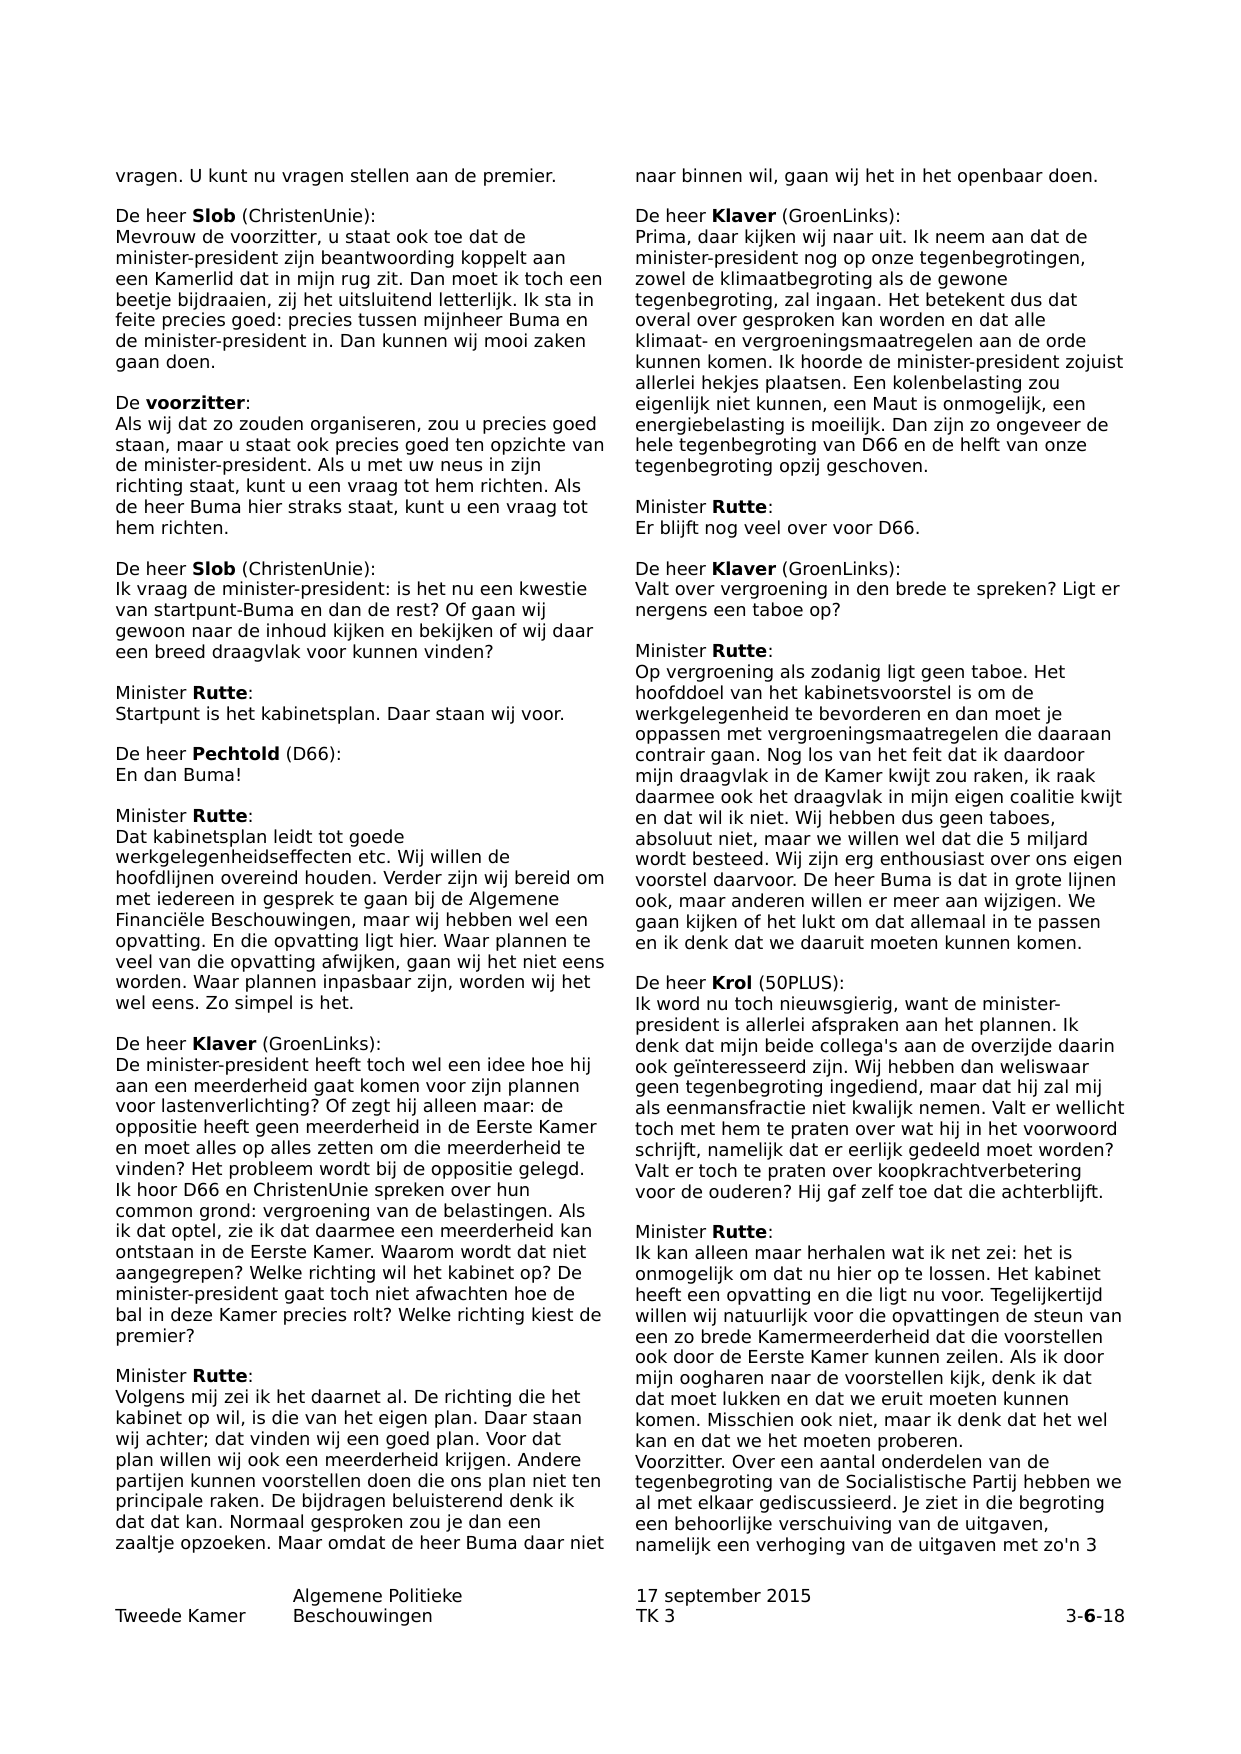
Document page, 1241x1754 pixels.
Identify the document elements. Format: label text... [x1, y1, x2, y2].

text Er blijft nog veel over voor D66. [635, 518, 1125, 538]
text Op vergroening als zodanig ligt geen taboe. Het hoofddoel van het kabinetsvoorstel is om de werkgelegenheid te bevorderen en dan moet je oppassen met vergroeningsmaatregelen die daaraan contrair gaan. Nog los van het feit dat ik daardoor mijn draagvlak in de Kamer kwijt zou raken, ik raak daarmee ook het draagvlak in mijn eigen coalitie kwijt en dat wil ik niet. Wij hebben dus geen taboes, absoluut niet, maar we willen wel dat die 5 miljard wordt besteed. Wij zijn erg enthousiast over ons eigen voorstel daarvoor. De heer Buma is dat in grote lijnen ook, maar anderen willen er meer aan wijzigen. We gaan kijken of het lukt om dat allemaal in te passen en ik denk dat we daaruit moeten kunnen komen. [635, 662, 1125, 953]
text Minister Rutte: [115, 806, 605, 826]
text Minister Rutte: [635, 641, 1125, 662]
text De heer Slob (ChristenUnie): [115, 558, 605, 579]
text vragen. U kunt nu vragen stellen aan de premier. [115, 165, 605, 186]
text Minister Rutte: [635, 497, 1125, 518]
text Ik vraag de minister-president: is het nu een kwestie van startpunt-Buma en dan de rest? Of gaan wij gewoon naar de inhoud kijken en bekijken of wij daar een breed draagvlak voor kunnen vinden? [115, 579, 605, 662]
text Prima, daar kijken wij naar uit. Ik neem aan dat de minister-president nog op onze tegenbegrotingen, zowel de klimaatbegroting als de gewone tegenbegroting, zal ingaan. Het betekent dus dat overal over gesproken kan worden en dat alle klimaat- en vergroeningsmaatregelen aan de orde kunnen komen. Ik hoorde de minister-president zojuist allerlei hekjes plaatsen. Een kolenbelasting zou eigenlijk niet kunnen, een Maut is onmogelijk, een energiebelasting is moeilijk. Dan zijn zo ongeveer de hele tegenbegroting van D66 en de helft van onze tegenbegroting opzij geschoven. [635, 227, 1125, 477]
text Minister Rutte: [635, 1222, 1125, 1243]
text De heer Slob (ChristenUnie): [115, 206, 605, 227]
text De voorzitter: [115, 393, 605, 413]
text Mevrouw de voorzitter, u staat ook toe dat de minister-president zijn beantwoording koppelt aan een Kamerlid dat in mijn rug zit. Dan moet ik toch een beetje bijdraaien, zij het uitsluitend letterlijk. Ik sta in feite precies goed: precies tussen mijnheer Buma en de minister-president in. Dan kunnen wij mooi zaken gaan doen. [115, 227, 605, 373]
text Minister Rutte: [115, 682, 605, 703]
text De minister-president heeft toch wel een idee hoe hij aan een meerderheid gaat komen voor zijn plannen voor lastenverlichting? Of zegt hij alleen maar: de oppositie heeft geen meerderheid in de Eerste Kamer en moet alles op alles zetten om die meerderheid te vinden? Het probleem wordt bij de oppositie gelegd. Ik hoor D66 en ChristenUnie spreken over hun common grond: vergroening van de belastingen. Als ik dat optel, zie ik dat daarmee een meerderheid kan ontstaan in de Eerste Kamer. Waarom wordt dat niet aangegrepen? Welke richting wil het kabinet op? De minister-president gaat toch niet afwachten hoe de bal in deze Kamer precies rolt? Welke richting kiest de premier? [115, 1054, 605, 1346]
text Volgens mij zei ik het daarnet al. De richting die het kabinet op wil, is die van het eigen plan. Daar staan wij achter; dat vinden wij een goed plan. Voor dat plan willen wij ook een meerderheid krijgen. Andere partijen kunnen voorstellen doen die ons plan niet ten principale raken. De bijdragen beluisterend denk ik dat dat kan. Normaal gesproken zou je dan een zaaltje opzoeken. Maar omdat de heer Buma daar niet [115, 1387, 605, 1554]
text Ik word nu toch nieuwsgierig, want de minister-president is allerlei afspraken aan het plannen. Ik denk dat mijn beide collega's aan de overzijde daarin ook geïnteresseerd zijn. Wij hebben dan weliswaar geen tegenbegroting ingediend, maar dat hij zal mij als eenmansfractie niet kwalijk nemen. Valt er wellicht toch met hem te praten over wat hij in het voorwoord schrijft, namelijk dat er eerlijk gedeeld moet worden? Valt er toch te praten over koopkrachtverbetering voor de ouderen? Hij gaf zelf toe dat die achterblijft. [635, 994, 1125, 1202]
text Als wij dat zo zouden organiseren, zou u precies goed staan, maar u staat ook precies goed ten opzichte van de minister-president. Als u met uw neus in zijn richting staat, kunt u een vraag tot hem richten. Als de heer Buma hier straks staat, kunt u een vraag tot hem richten. [115, 413, 605, 538]
text Minister Rutte: [115, 1366, 605, 1387]
text Startpunt is het kabinetsplan. Daar staan wij voor. [115, 703, 605, 724]
text Valt over vergroening in den brede te spreken? Ligt er nergens een taboe op? [635, 579, 1125, 621]
text Dat kabinetsplan leidt tot goede werkgelegenheidseffecten etc. Wij willen de hoofdlijnen overeind houden. Verder zijn wij bereid om met iedereen in gesprek te gaan bij de Algemene Financiële Beschouwingen, maar wij hebben wel een opvatting. En die opvatting ligt hier. Waar plannen te veel van die opvatting afwijken, gaan wij het niet eens worden. Waar plannen inpasbaar zijn, worden wij het wel eens. Zo simpel is het. [115, 826, 605, 1014]
text De heer Krol (50PLUS): [635, 973, 1125, 994]
text De heer Klaver (GroenLinks): [115, 1034, 605, 1054]
text De heer Klaver (GroenLinks): [635, 206, 1125, 227]
text De heer Klaver (GroenLinks): [635, 558, 1125, 579]
text De heer Pechtold (D66): [115, 744, 605, 765]
text Voorzitter. Over een aantal onderdelen van de tegenbegroting van de Socialistische Partij hebben we al met elkaar gediscussieerd. Je ziet in die begroting een behoorlijke verschuiving van de uitgaven, namelijk een verhoging van de uitgaven met zo'n 3 [635, 1451, 1125, 1556]
text naar binnen wil, gaan wij het in het openbaar doen. [635, 165, 1125, 186]
text En dan Buma! [115, 765, 605, 786]
text Ik kan alleen maar herhalen wat ik net zei: het is onmogelijk om dat nu hier op te lossen. Het kabinet heeft een opvatting en die ligt nu voor. Tegelijkertijd willen wij natuurlijk voor die opvattingen de steun van een zo brede Kamermeerderheid dat die voorstellen ook door de Eerste Kamer kunnen zeilen. Als ik door mijn oogharen naar de voorstellen kijk, denk ik dat dat moet lukken en dat we eruit moeten kunnen komen. Misschien ook niet, maar ik denk dat het wel kan en dat we het moeten proberen. [635, 1243, 1125, 1451]
